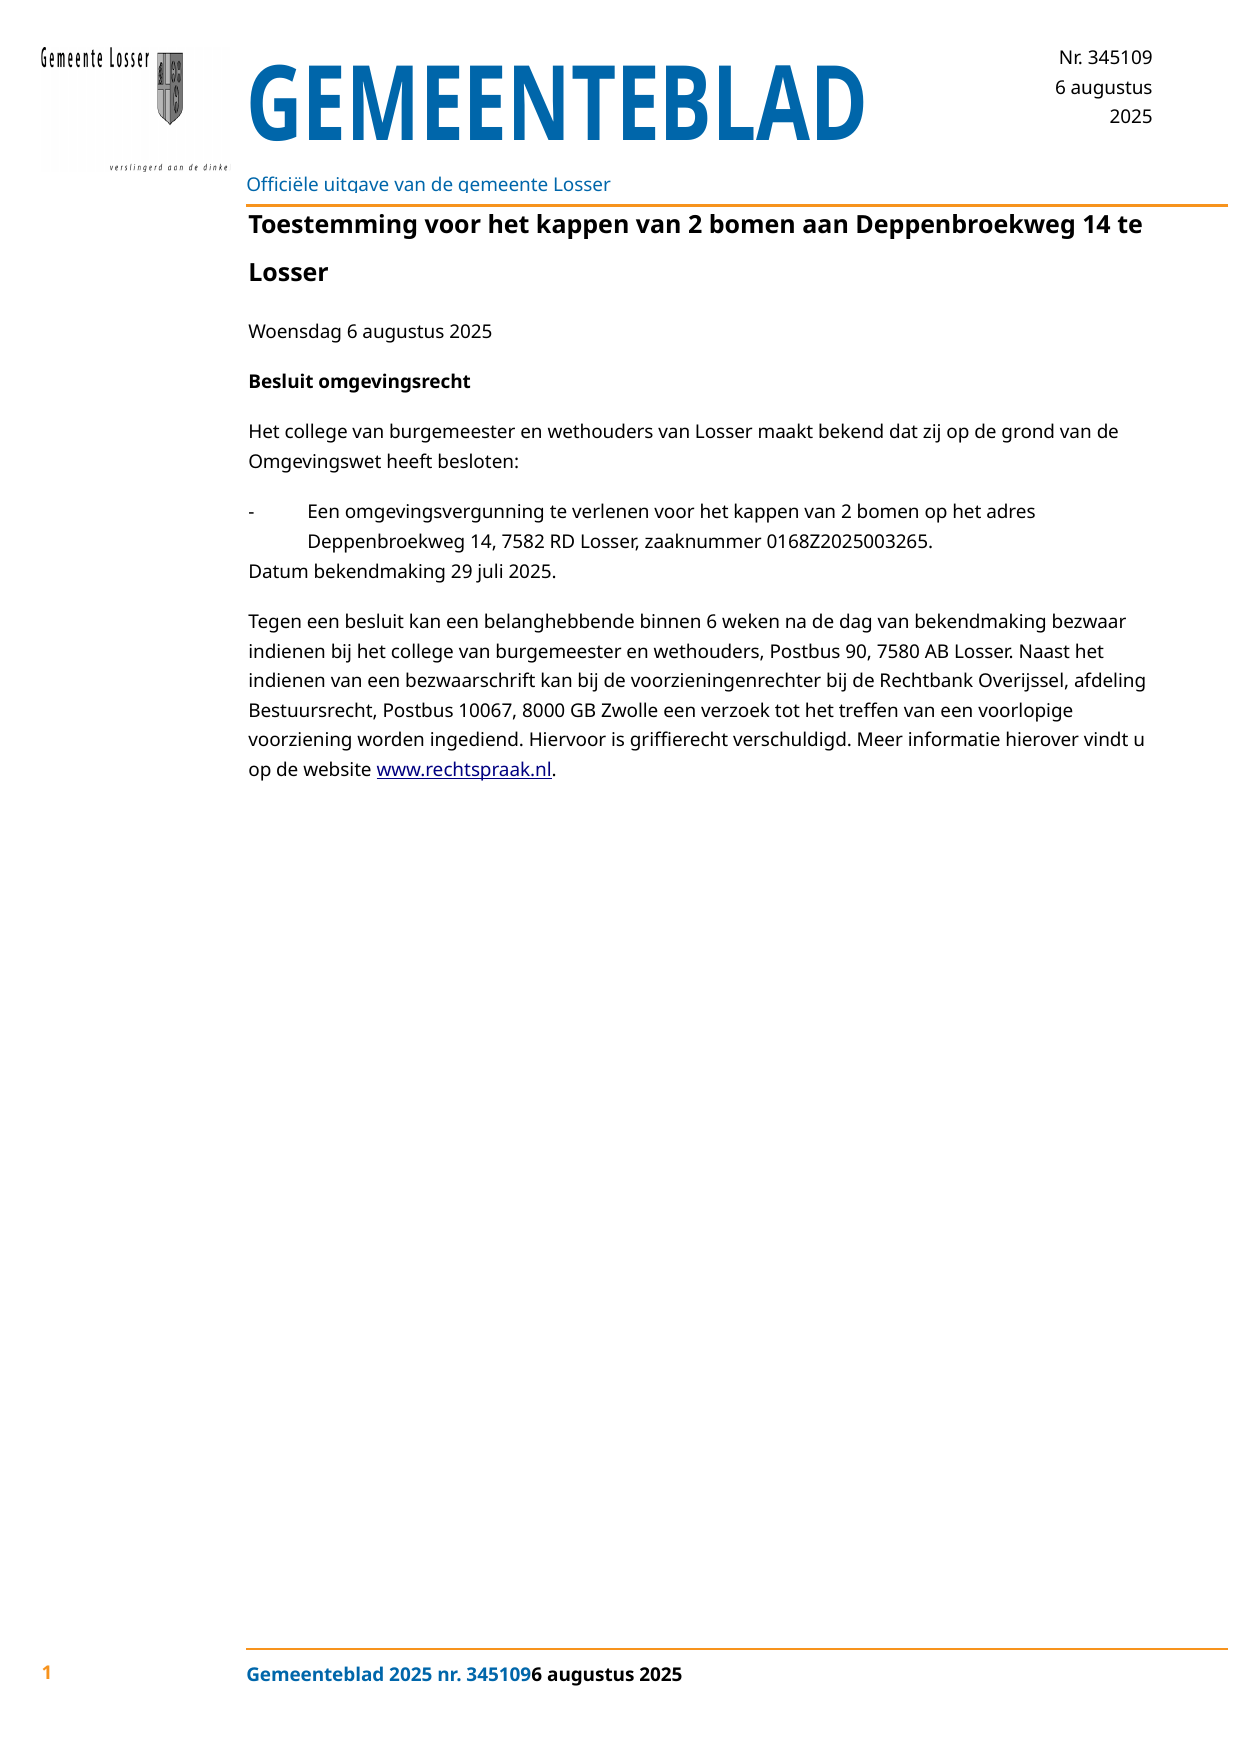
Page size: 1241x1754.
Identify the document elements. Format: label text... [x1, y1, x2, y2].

text Het college van burgemeester en wethouders van Losser maakt bekend dat zij op de grond van de Omgevingswet heeft besloten: [248, 419, 1152, 474]
text Toestemming voor het kappen van 2 bomen aan Deppenbroekweg 14 te Losser [248, 207, 1152, 288]
text Datum bekendmaking 29 juli 2025. [248, 558, 1152, 584]
text Besluit omgevingsrecht [248, 368, 1152, 394]
list Een omgevingsvergunning te verlenen voor het kappen van 2 bomen op het adres Deppenbroekweg 14, 7582 RD Losser, zaaknummer 0168Z2025003265. [248, 499, 1152, 554]
text Woensdag 6 augustus 2025 [248, 318, 1152, 344]
text Tegen een besluit kan een belanghebbende binnen 6 weken na de dag van bekendmaking bezwaar indienen bij het college van burgemeester en wethouders, Postbus 90, 7580 AB Losser. Naast het indienen van een bezwaarschrift kan bij de voorzieningenrechter bij de Rechtbank Overijssel, afdeling Bestuursrecht, Postbus 10067, 8000 GB Zwolle een verzoek tot het treffen van een voorlopige voorziening worden ingediend. Hiervoor is griffierecht verschuldigd. Meer informatie hierover vindt u op de website www.rechtspraak.nl. [248, 608, 1152, 782]
picture [41, 47, 231, 172]
